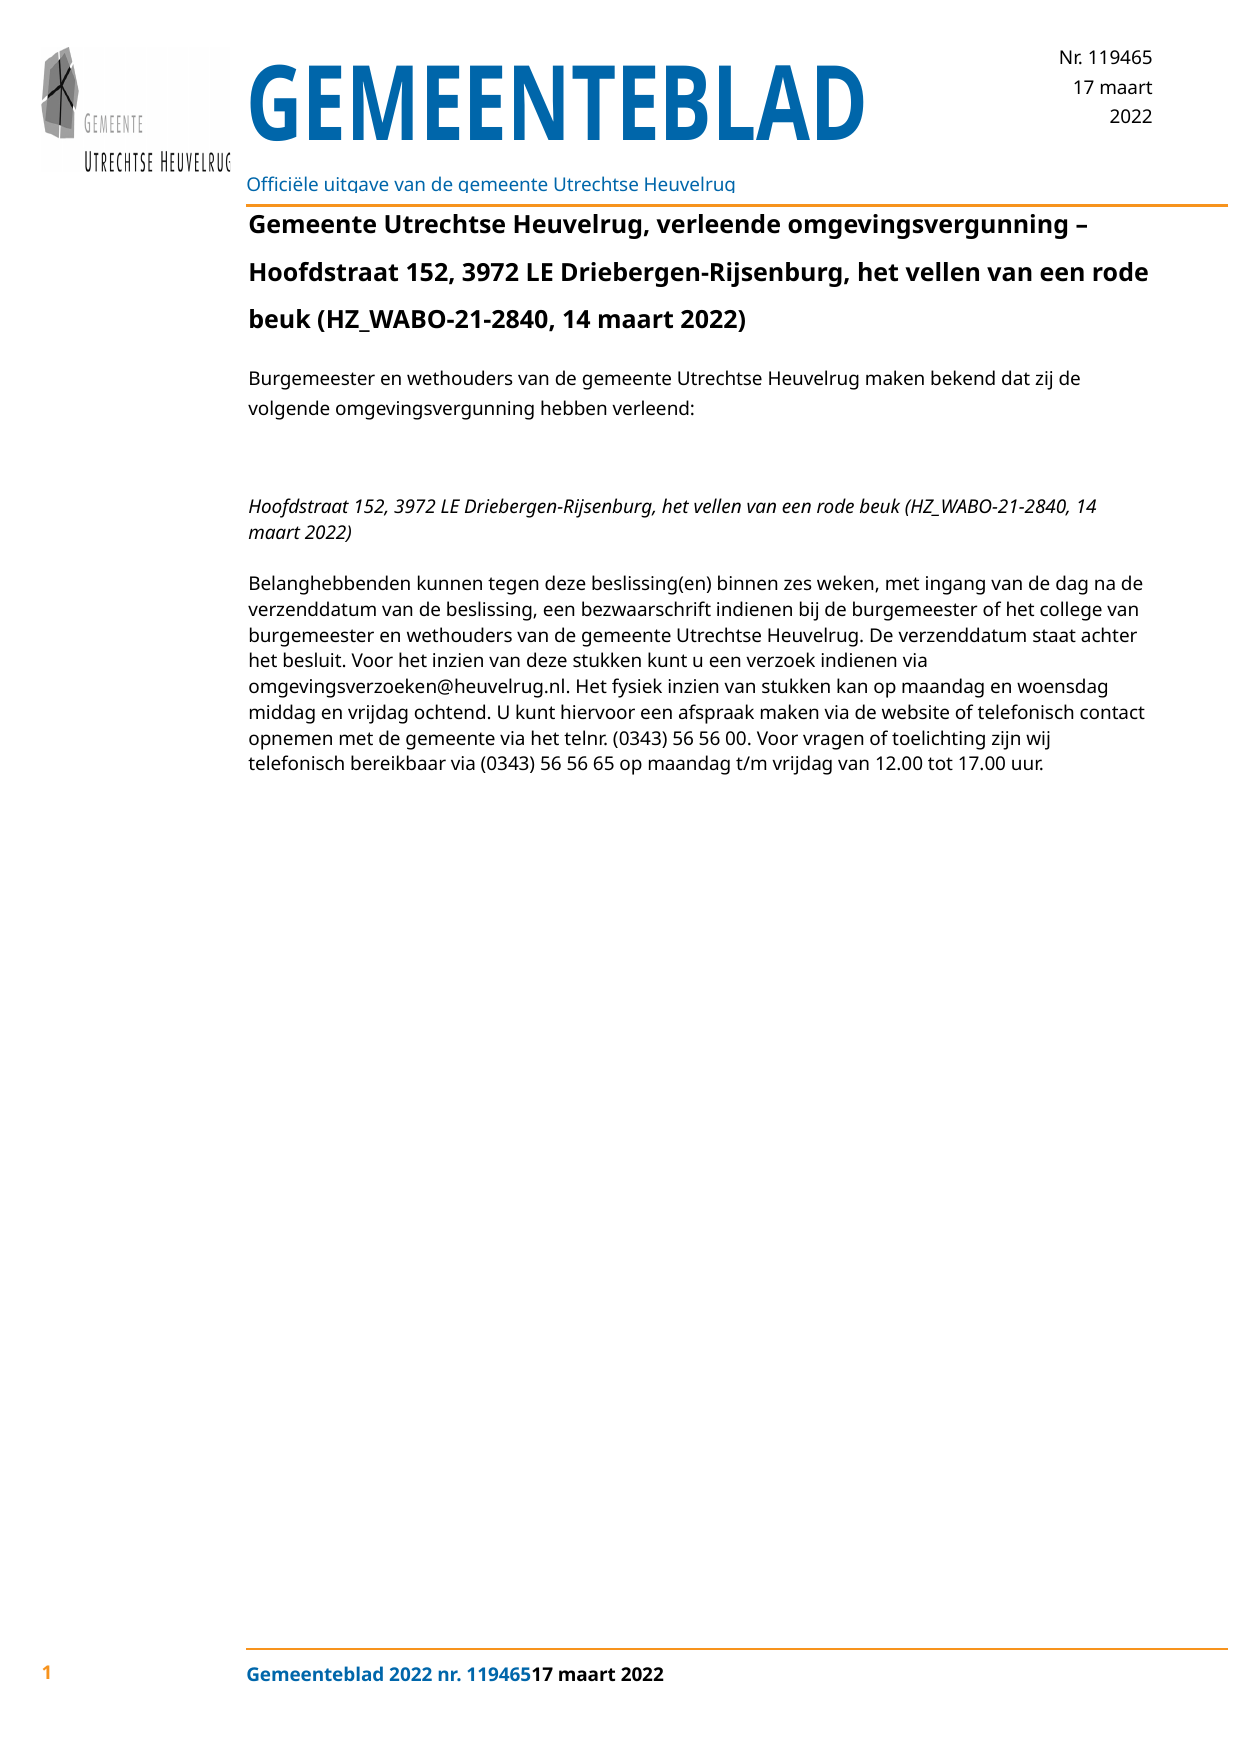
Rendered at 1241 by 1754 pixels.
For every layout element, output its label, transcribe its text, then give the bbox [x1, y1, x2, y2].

text Gemeente Utrechtse Heuvelrug, verleende omgevingsvergunning – Hoofdstraat 152, 3972 LE Driebergen-Rijsenburg, het vellen van een rode beuk (HZ_WABO-21-2840, 14 maart 2022) [248, 207, 1152, 336]
text Belanghebbenden kunnen tegen deze beslissing(en) binnen zes weken, met ingang van de dag na de verzenddatum van de beslissing, een bezwaarschrift indienen bij de burgemeester of het college van burgemeester en wethouders van de gemeente Utrechtse Heuvelrug. De verzenddatum staat achter het besluit. Voor het inzien van deze stukken kunt u een verzoek indienen via omgevingsverzoeken@heuvelrug.nl. Het fysiek inzien van stukken kan op maandag en woensdag middag en vrijdag ochtend. U kunt hiervoor een afspraak maken via de website of telefonisch contact opnemen met de gemeente via het telnr. (0343) 56 56 00. Voor vragen of toelichting zijn wij telefonisch bereikbaar via (0343) 56 56 65 op maandag t/m vrijdag van 12.00 tot 17.00 uur. [248, 571, 1152, 776]
text Hoofdstraat 152, 3972 LE Driebergen-Rijsenburg, het vellen van een rode beuk (HZ_WABO-21-2840, 14 maart 2022) [248, 493, 1152, 545]
text Burgemeester en wethouders van de gemeente Utrechtse Heuvelrug maken bekend dat zij de volgende omgevingsvergunning hebben verleend: [248, 366, 1152, 421]
picture [41, 47, 231, 172]
